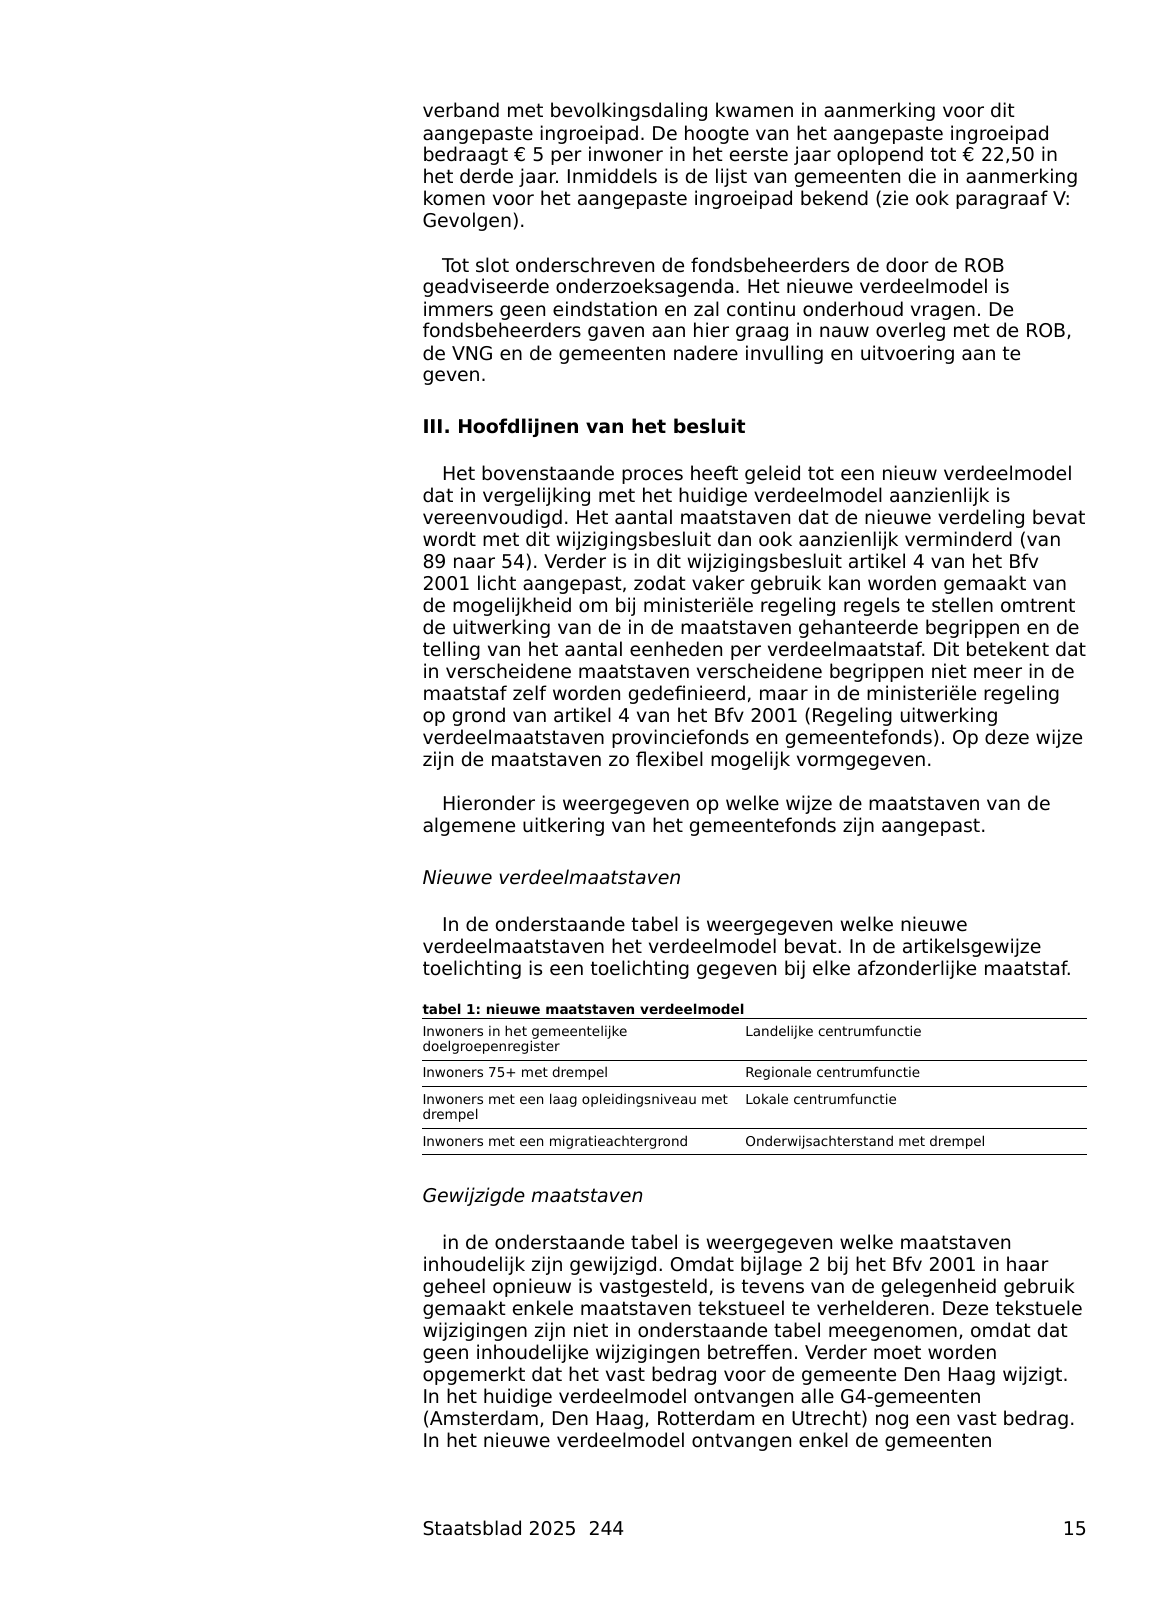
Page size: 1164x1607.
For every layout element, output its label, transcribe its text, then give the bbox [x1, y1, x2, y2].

table_cell Inwoners met een migratieachtergrond [422, 1129, 739, 1154]
text Tot slot onderschreven de fondsbeheerders de door de ROB geadviseerde onderzoeksagenda. Het nieuwe verdeelmodel is immers geen eindstation en zal continu onderhoud vragen. De fondsbeheerders gaven aan hier graag in nauw overleg met de ROB, de VNG en de gemeenten nadere invulling en uitvoering aan te geven. [422, 254, 1087, 386]
subtitle Nieuwe verdeelmaatstaven [422, 867, 1087, 889]
text verband met bevolkingsdaling kwamen in aanmerking voor dit aangepaste ingroeipad. De hoogte van het aangepaste ingroeipad bedraagt € 5 per inwoner in het eerste jaar oplopend tot € 22,50 in het derde jaar. Inmiddels is de lijst van gemeenten die in aanmerking komen voor het aangepaste ingroeipad bekend (zie ook paragraaf V: Gevolgen). [422, 100, 1087, 232]
text In de onderstaande tabel is weergegeven welke nieuwe verdeelmaatstaven het verdeelmodel bevat. In de artikelsgewijze toelichting is een toelichting gegeven bij elke afzonderlijke maatstaf. [422, 914, 1087, 980]
table_cell Regionale centrumfunctie [739, 1061, 1087, 1086]
table_cell Inwoners 75+ met drempel [422, 1061, 739, 1086]
table_cell Onderwijsachterstand met drempel [739, 1129, 1087, 1154]
table_cell Inwoners in het gemeentelijke doelgroepenregister [422, 1019, 739, 1059]
subtitle III. Hoofdlijnen van het besluit [422, 416, 1087, 438]
subtitle Gewijzigde maatstaven [422, 1185, 1087, 1207]
table_cell Lokale centrumfunctie [739, 1087, 1087, 1128]
text in de onderstaande tabel is weergegeven welke maatstaven inhoudelijk zijn gewijzigd. Omdat bijlage 2 bij het Bfv 2001 in haar geheel opnieuw is vastgesteld, is tevens van de gelegenheid gebruik gemaakt enkele maatstaven tekstueel te verhelderen. Deze tekstuele wijzigingen zijn niet in onderstaande tabel meegenomen, omdat dat geen inhoudelijke wijzigingen betreffen. Verder moet worden opgemerkt dat het vast bedrag voor de gemeente Den Haag wijzigt. In het huidige verdeelmodel ontvangen alle G4-gemeenten (Amsterdam, Den Haag, Rotterdam en Utrecht) nog een vast bedrag. In het nieuwe verdeelmodel ontvangen enkel de gemeenten [422, 1232, 1087, 1452]
text Hieronder is weergegeven op welke wijze de maatstaven van de algemene uitkering van het gemeentefonds zijn aangepast. [422, 793, 1087, 837]
table_cell Inwoners met een laag opleidingsniveau met drempel [422, 1087, 739, 1128]
text Het bovenstaande proces heeft geleid tot een nieuw verdeelmodel dat in vergelijking met het huidige verdeelmodel aanzienlijk is vereenvoudigd. Het aantal maatstaven dat de nieuwe verdeling bevat wordt met dit wijzigingsbesluit dan ook aanzienlijk verminderd (van 89 naar 54). Verder is in dit wijzigingsbesluit artikel 4 van het Bfv 2001 licht aangepast, zodat vaker gebruik kan worden gemaakt van de mogelijkheid om bij ministeriële regeling regels te stellen omtrent de uitwerking van de in de maatstaven gehanteerde begrippen en de telling van het aantal eenheden per verdeelmaatstaf. Dit betekent dat in verscheidene maatstaven verscheidene begrippen niet meer in de maatstaf zelf worden gedefinieerd, maar in de ministeriële regeling op grond van artikel 4 van het Bfv 2001 (Regeling uitwerking verdeelmaatstaven provinciefonds en gemeentefonds). Op deze wijze zijn de maatstaven zo flexibel mogelijk vormgegeven. [422, 463, 1087, 771]
table_cell Landelijke centrumfunctie [739, 1019, 1087, 1059]
table_header tabel 1: nieuwe maatstaven verdeelmodel [422, 1002, 1087, 1018]
